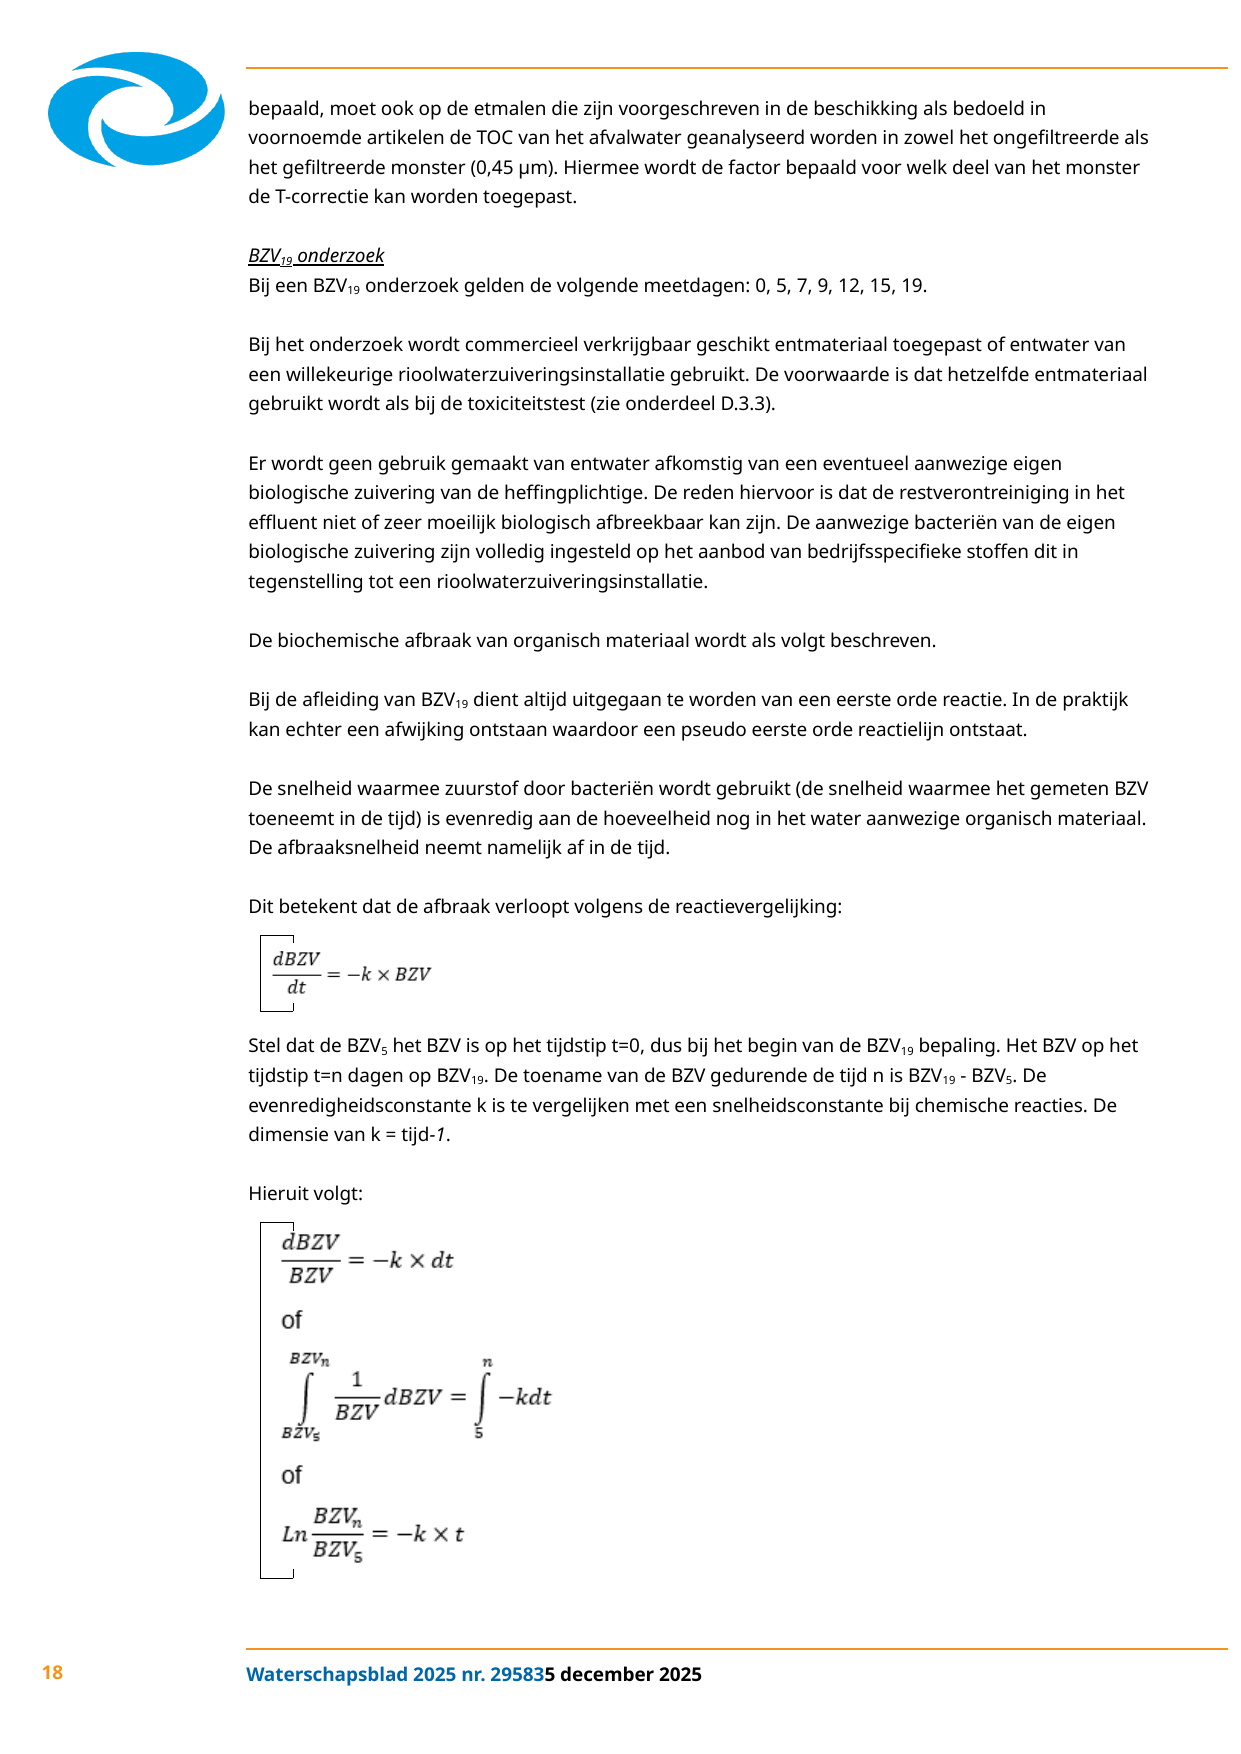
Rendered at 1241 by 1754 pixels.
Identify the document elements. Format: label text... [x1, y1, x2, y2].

picture [268, 1231, 565, 1569]
text Bij een BZV19 onderzoek gelden de volgende meetdagen: 0, 5, 7, 9, 12, 15, 19. [248, 272, 1152, 298]
text De snelheid waarmee zuurstof door bacteriën wordt gebruikt (de snelheid waarmee het gemeten BZV toeneemt in de tijd) is evenredig aan de hoeveelheid nog in het water aanwezige organisch materiaal. De afbraaksnelheid neemt namelijk af in de tijd. [248, 775, 1152, 860]
text BZV19 onderzoek [248, 243, 1152, 268]
text Bij het onderzoek wordt commercieel verkrijgbaar geschikt entmateriaal toegepast of entwater van een willekeurige rioolwaterzuiveringsinstallatie gebruikt. De voorwaarde is dat hetzelfde entmateriaal gebruikt wordt als bij de toxiciteitstest (zie onderdeel D.3.3). [248, 331, 1152, 416]
picture [268, 943, 447, 1003]
text bepaald, moet ook op de etmalen die zijn voorgeschreven in de beschikking als bedoeld in voornoemde artikelen de TOC van het afvalwater geanalyseerd worden in zowel het ongefiltreerde als het gefiltreerde monster (0,45 µm). Hiermee wordt de factor bepaald voor welk deel van het monster de T-correctie kan worden toegepast. [248, 95, 1152, 209]
text De biochemische afbraak van organisch materiaal wordt als volgt beschreven. [248, 627, 1152, 653]
text Hieruit volgt: [248, 1181, 1152, 1206]
text Er wordt geen gebruik gemaakt van entwater afkomstig van een eventueel aanwezige eigen biologische zuivering van de heffingplichtige. De reden hiervoor is dat de restverontreiniging in het effluent niet of zeer moeilijk biologisch afbreekbaar kan zijn. De aanwezige bacteriën van de eigen biologische zuivering zijn volledig ingesteld op het aanbod van bedrijfsspecifieke stoffen dit in tegenstelling tot een rioolwaterzuiveringsinstallatie. [248, 450, 1152, 594]
text Stel dat de BZV5 het BZV is op het tijdstip t=0, dus bij het begin van de BZV19 bepaling. Het BZV op het tijdstip t=n dagen op BZV19. De toename van de BZV gedurende de tijd n is BZV19 - BZV5. De evenredigheidsconstante k is te vergelijken met een snelheidsconstante bij chemische reacties. De dimensie van k = tijd-1. [248, 1033, 1152, 1147]
picture [41, 47, 231, 172]
text Dit betekent dat de afbraak verloopt volgens de reactievergelijking: [248, 893, 1152, 919]
text Bij de afleiding van BZV19 dient altijd uitgegaan te worden van een eerste orde reactie. In de praktijk kan echter een afwijking ontstaan waardoor een pseudo eerste orde reactielijn ontstaat. [248, 686, 1152, 742]
